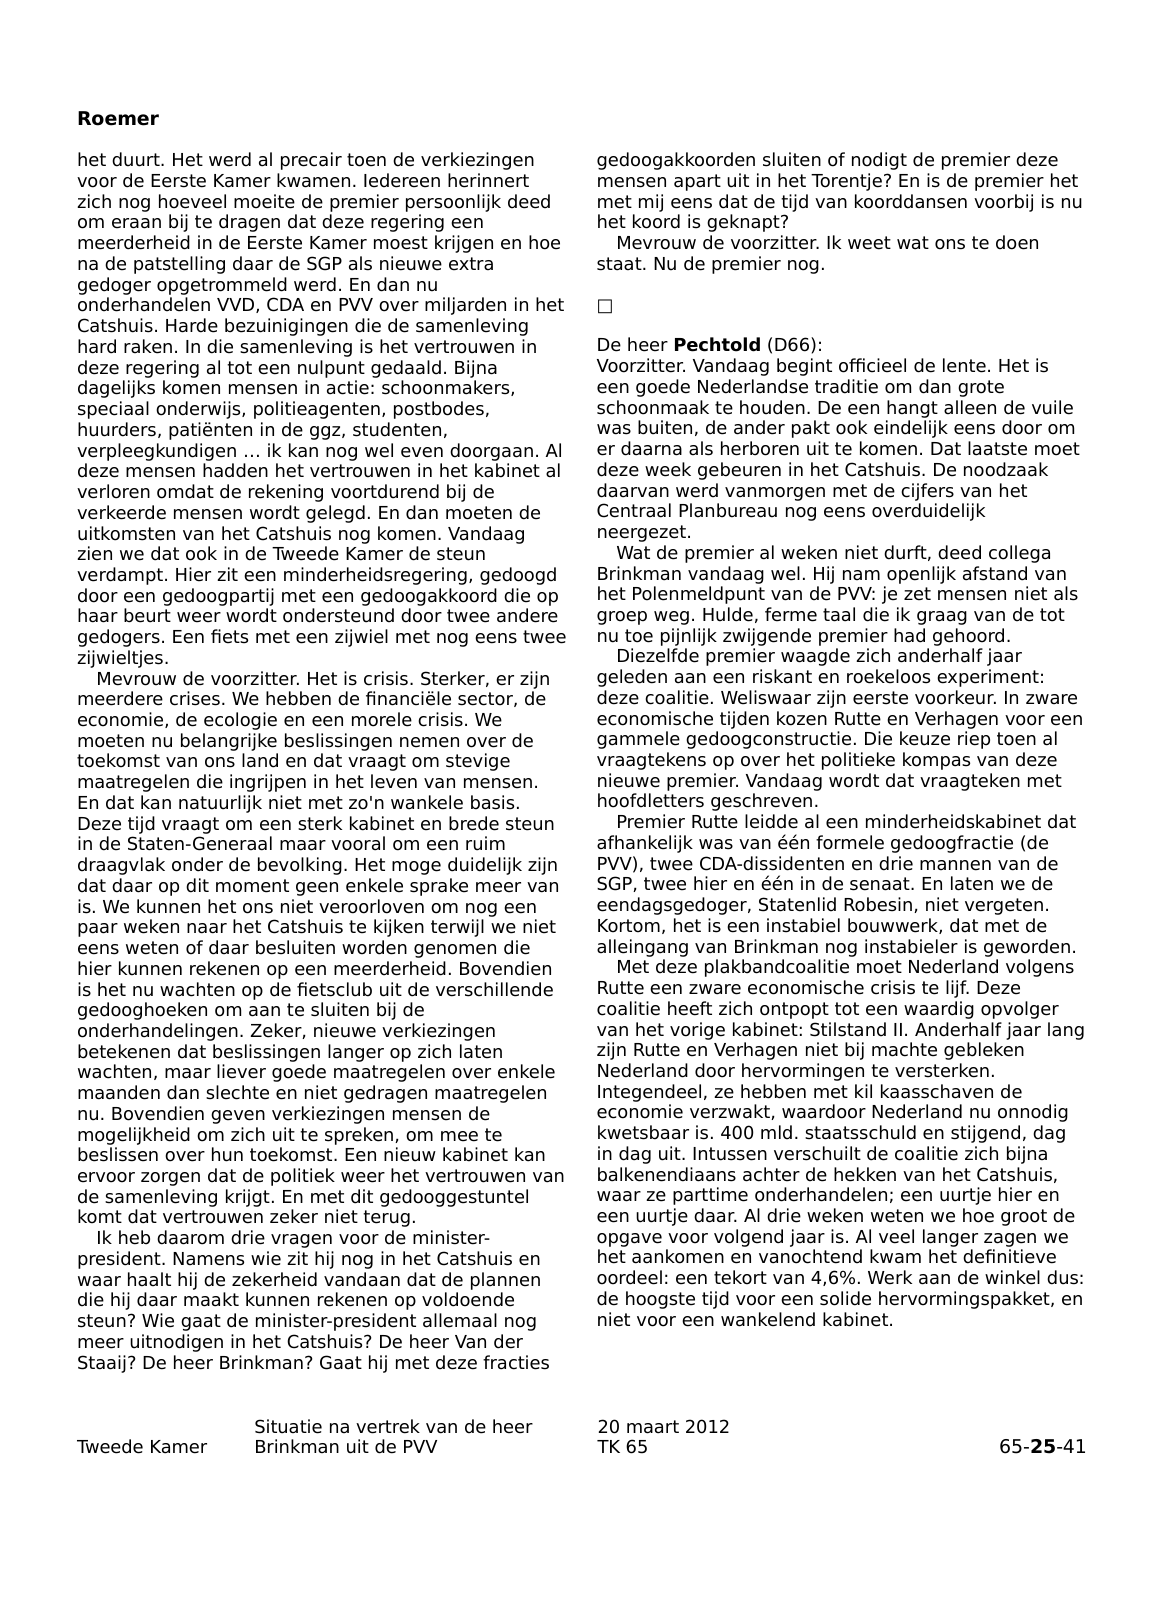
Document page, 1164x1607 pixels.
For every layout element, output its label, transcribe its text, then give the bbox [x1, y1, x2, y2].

text Ik heb daarom drie vragen voor de minister-president. Namens wie zit hij nog in het Catshuis en waar haalt hij de zekerheid vandaan dat de plannen die hij daar maakt kunnen rekenen op voldoende steun? Wie gaat de minister-president allemaal nog meer uitnodigen in het Catshuis? De heer Van der Staaij? De heer Brinkman? Gaat hij met deze fracties [77, 1228, 567, 1373]
text Diezelfde premier waagde zich anderhalf jaar geleden aan een riskant en roekeloos experiment: deze coalitie. Weliswaar zijn eerste voorkeur. In zware economische tijden kozen Rutte en Verhagen voor een gammele gedoogconstructie. Die keuze riep toen al vraagtekens op over het politieke kompas van deze nieuwe premier. Vandaag wordt dat vraagteken met hoofdletters geschreven. [596, 646, 1087, 812]
text De heer Pechtold (D66): [596, 335, 1087, 356]
text gedoogakkoorden sluiten of nodigt de premier deze mensen apart uit in het Torentje? En is de premier het met mij eens dat de tijd van koorddansen voorbij is nu het koord is geknapt? [596, 150, 1087, 233]
text Wat de premier al weken niet durft, deed collega Brinkman vandaag wel. Hij nam openlijk afstand van het Polenmeldpunt van de PVV: je zet mensen niet als groep weg. Hulde, ferme taal die ik graag van de tot nu toe pijnlijk zwijgende premier had gehoord. [596, 543, 1087, 646]
text Mevrouw de voorzitter. Het is crisis. Sterker, er zijn meerdere crises. We hebben de financiële sector, de economie, de ecologie en een morele crisis. We moeten nu belangrijke beslissingen nemen over de toekomst van ons land en dat vraagt om stevige maatregelen die ingrijpen in het leven van mensen. En dat kan natuurlijk niet met zo'n wankele basis. Deze tijd vraagt om een sterk kabinet en brede steun in de Staten-Generaal maar vooral om een ruim draagvlak onder de bevolking. Het moge duidelijk zijn dat daar op dit moment geen enkele sprake meer van is. We kunnen het ons niet veroorloven om nog een paar weken naar het Catshuis te kijken terwijl we niet eens weten of daar besluiten worden genomen die hier kunnen rekenen op een meerderheid. Bovendien is het nu wachten op de fietsclub uit de verschillende gedooghoeken om aan te sluiten bij de onderhandelingen. Zeker, nieuwe verkiezingen betekenen dat beslissingen langer op zich laten wachten, maar liever goede maatregelen over enkele maanden dan slechte en niet gedragen maatregelen nu. Bovendien geven verkiezingen mensen de mogelijkheid om zich uit te spreken, om mee te beslissen over hun toekomst. Een nieuw kabinet kan ervoor zorgen dat de politiek weer het vertrouwen van de samenleving krijgt. En met dit gedooggestuntel komt dat vertrouwen zeker niet terug. [77, 668, 567, 1228]
text het duurt. Het werd al precair toen de verkiezingen voor de Eerste Kamer kwamen. Iedereen herinnert zich nog hoeveel moeite de premier persoonlijk deed om eraan bij te dragen dat deze regering een meerderheid in de Eerste Kamer moest krijgen en hoe na de patstelling daar de SGP als nieuwe extra gedoger opgetrommeld werd. En dan nu onderhandelen VVD, CDA en PVV over miljarden in het Catshuis. Harde bezuinigingen die de samenleving hard raken. In die samenleving is het vertrouwen in deze regering al tot een nulpunt gedaald. Bijna dagelijks komen mensen in actie: schoonmakers, speciaal onderwijs, politieagenten, postbodes, huurders, patiënten in de ggz, studenten, verpleegkundigen … ik kan nog wel even doorgaan. Al deze mensen hadden het vertrouwen in het kabinet al verloren omdat de rekening voortdurend bij de verkeerde mensen wordt gelegd. En dan moeten de uitkomsten van het Catshuis nog komen. Vandaag zien we dat ook in de Tweede Kamer de steun verdampt. Hier zit een minderheidsregering, gedoogd door een gedoogpartij met een gedoogakkoord die op haar beurt weer wordt ondersteund door twee andere gedogers. Een fiets met een zijwiel met nog eens twee zijwieltjes. [77, 150, 567, 668]
text Voorzitter. Vandaag begint officieel de lente. Het is een goede Nederlandse traditie om dan grote schoonmaak te houden. De een hangt alleen de vuile was buiten, de ander pakt ook eindelijk eens door om er daarna als herboren uit te komen. Dat laatste moet deze week gebeuren in het Catshuis. De noodzaak daarvan werd vanmorgen met de cijfers van het Centraal Planbureau nog eens overduidelijk neergezet. [596, 356, 1087, 543]
text □ [596, 294, 1087, 315]
text Premier Rutte leidde al een minderheidskabinet dat afhankelijk was van één formele gedoogfractie (de PVV), twee CDA-dissidenten en drie mannen van de SGP, twee hier en één in de senaat. En laten we de eendagsgedoger, Statenlid Robesin, niet vergeten. Kortom, het is een instabiel bouwwerk, dat met de alleingang van Brinkman nog instabieler is geworden. [596, 812, 1087, 957]
text Met deze plakbandcoalitie moet Nederland volgens Rutte een zware economische crisis te lijf. Deze coalitie heeft zich ontpopt tot een waardig opvolger van het vorige kabinet: Stilstand II. Anderhalf jaar lang zijn Rutte en Verhagen niet bij machte gebleken Nederland door hervormingen te versterken. Integendeel, ze hebben met kil kaasschaven de economie verzwakt, waardoor Nederland nu onnodig kwetsbaar is. 400 mld. staatsschuld en stijgend, dag in dag uit. Intussen verschuilt de coalitie zich bijna balkenendiaans achter de hekken van het Catshuis, waar ze parttime onderhandelen; een uurtje hier en een uurtje daar. Al drie weken weten we hoe groot de opgave voor volgend jaar is. Al veel langer zagen we het aankomen en vanochtend kwam het definitieve oordeel: een tekort van 4,6%. Werk aan de winkel dus: de hoogste tijd voor een solide hervormingspakket, en niet voor een wankelend kabinet. [596, 957, 1087, 1330]
text Mevrouw de voorzitter. Ik weet wat ons te doen staat. Nu de premier nog. [596, 233, 1087, 274]
